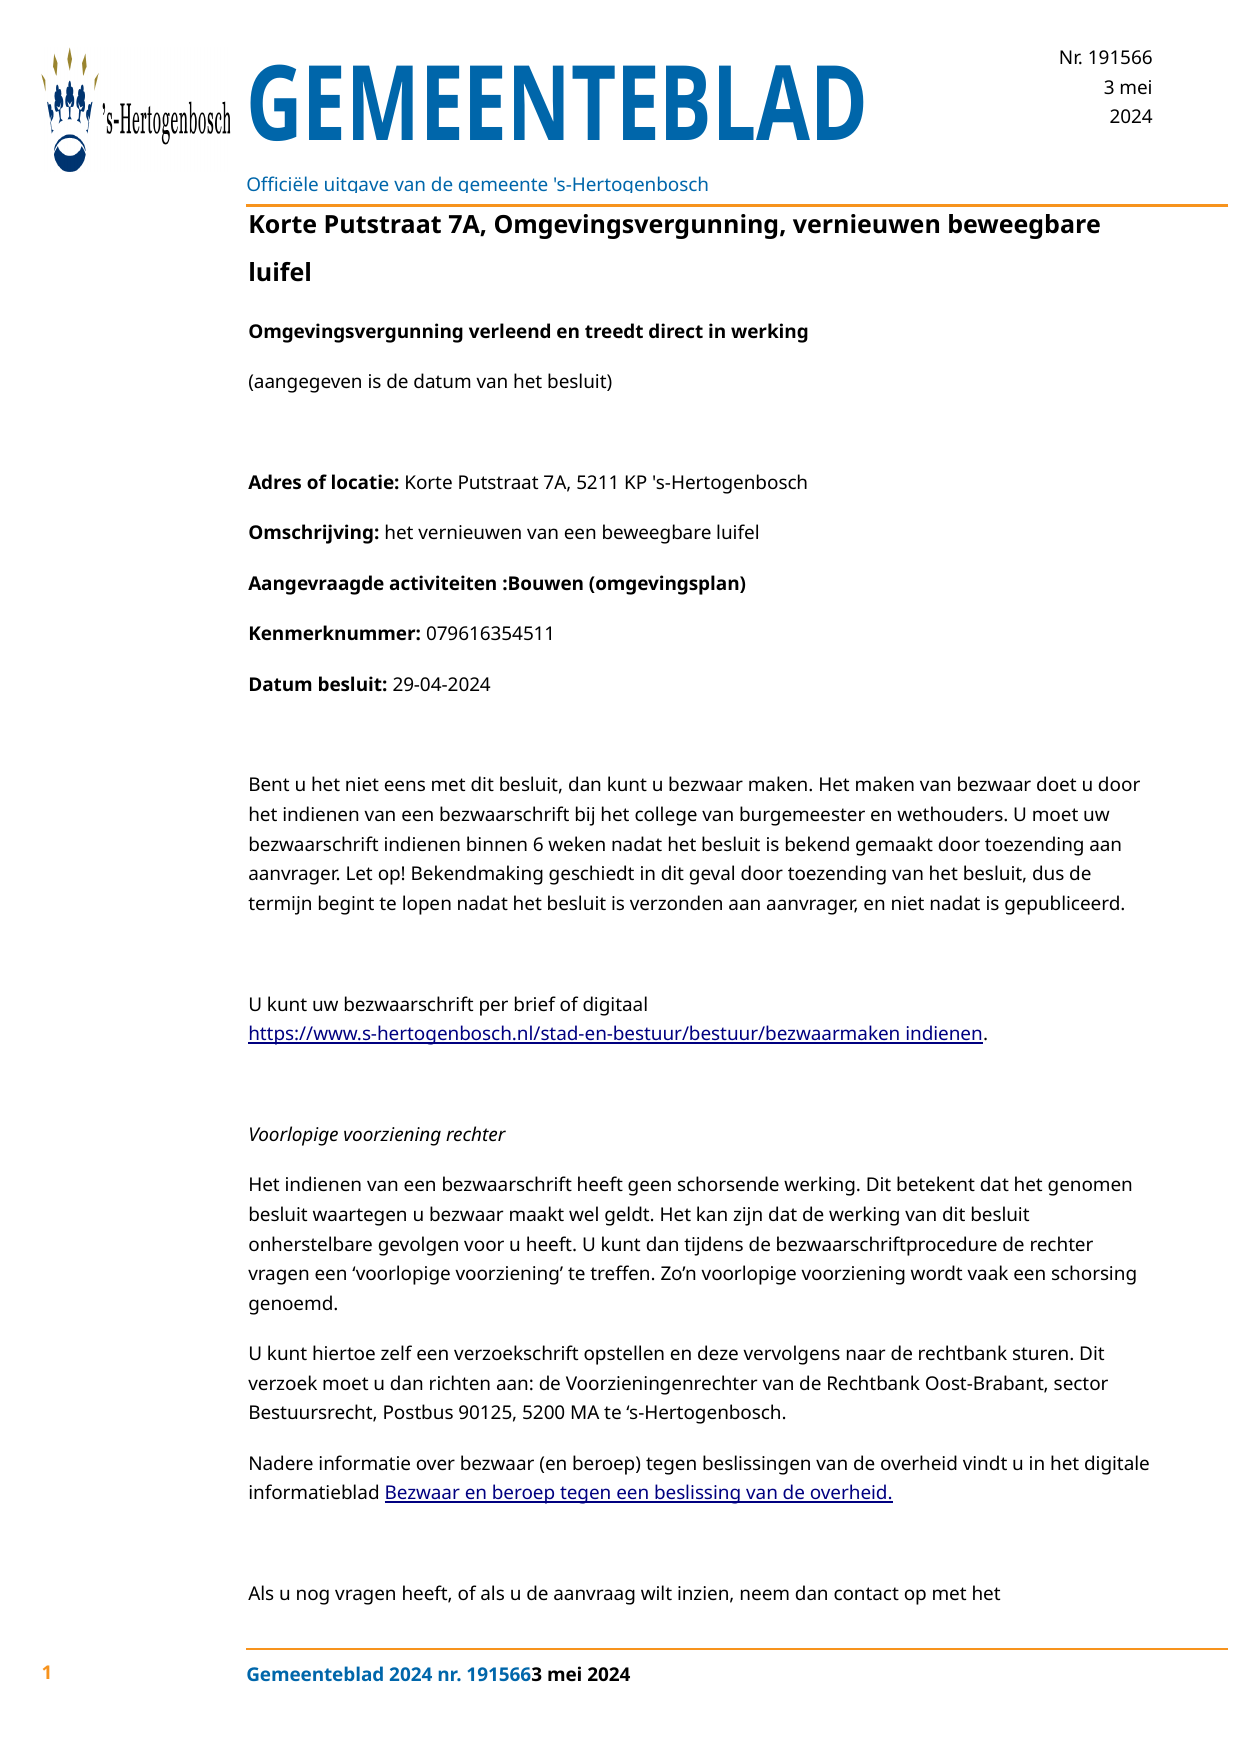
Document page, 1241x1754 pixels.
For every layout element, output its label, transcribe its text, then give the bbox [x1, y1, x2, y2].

text Adres of locatie: Korte Putstraat 7A, 5211 KP 's-Hertogenbosch [248, 469, 1152, 495]
text Omschrijving: het vernieuwen van een beweegbare luifel [248, 519, 1152, 545]
picture [41, 47, 231, 172]
text Bent u het niet eens met dit besluit, dan kunt u bezwaar maken. Het maken van bezwaar doet u door het indienen van een bezwaarschrift bij het college van burgemeester en wethouders. U moet uw bezwaarschrift indienen binnen 6 weken nadat het besluit is bekend gemaakt door toezending aan aanvrager. Let op! Bekendmaking geschiedt in dit geval door toezending van het besluit, dus de termijn begint te lopen nadat het besluit is verzonden aan aanvrager, en niet nadat is gepubliceerd. [248, 772, 1152, 916]
text Aangevraagde activiteiten :Bouwen (omgevingsplan) [248, 570, 1152, 596]
text Voorlopige voorziening rechter [248, 1121, 1152, 1147]
text Kenmerknummer: 079616354511 [248, 620, 1152, 646]
text Korte Putstraat 7A, Omgevingsvergunning, vernieuwen beweegbare luifel [248, 207, 1152, 288]
text Als u nog vragen heeft, of als u de aanvraag wilt inzien, neem dan contact op met het [248, 1580, 1152, 1606]
text Het indienen van een bezwaarschrift heeft geen schorsende werking. Dit betekent dat het genomen besluit waartegen u bezwaar maakt wel geldt. Het kan zijn dat de werking van dit besluit onherstelbare gevolgen voor u heeft. U kunt dan tijdens de bezwaarschriftprocedure de rechter vragen een ‘voorlopige voorziening’ te treffen. Zo’n voorlopige voorziening wordt vaak een schorsing genoemd. [248, 1172, 1152, 1316]
text U kunt hiertoe zelf een verzoekschrift opstellen en deze vervolgens naar de rechtbank sturen. Dit verzoek moet u dan richten aan: de Voorzieningenrechter van de Rechtbank Oost-Brabant, sector Bestuursrecht, Postbus 90125, 5200 MA te ‘s-Hertogenbosch. [248, 1340, 1152, 1425]
text (aangegeven is de datum van het besluit) [248, 368, 1152, 394]
text Nadere informatie over bezwaar (en beroep) tegen beslissingen van de overheid vindt u in het digitale informatieblad Bezwaar en beroep tegen een beslissing van de overheid. [248, 1450, 1152, 1505]
text Datum besluit: 29-04-2024 [248, 671, 1152, 697]
text Omgevingsvergunning verleend en treedt direct in werking [248, 318, 1152, 344]
text U kunt uw bezwaarschrift per brief of digitaal https://www.s-hertogenbosch.nl/stad-en-bestuur/bestuur/bezwaarmaken indienen. [248, 991, 1152, 1046]
